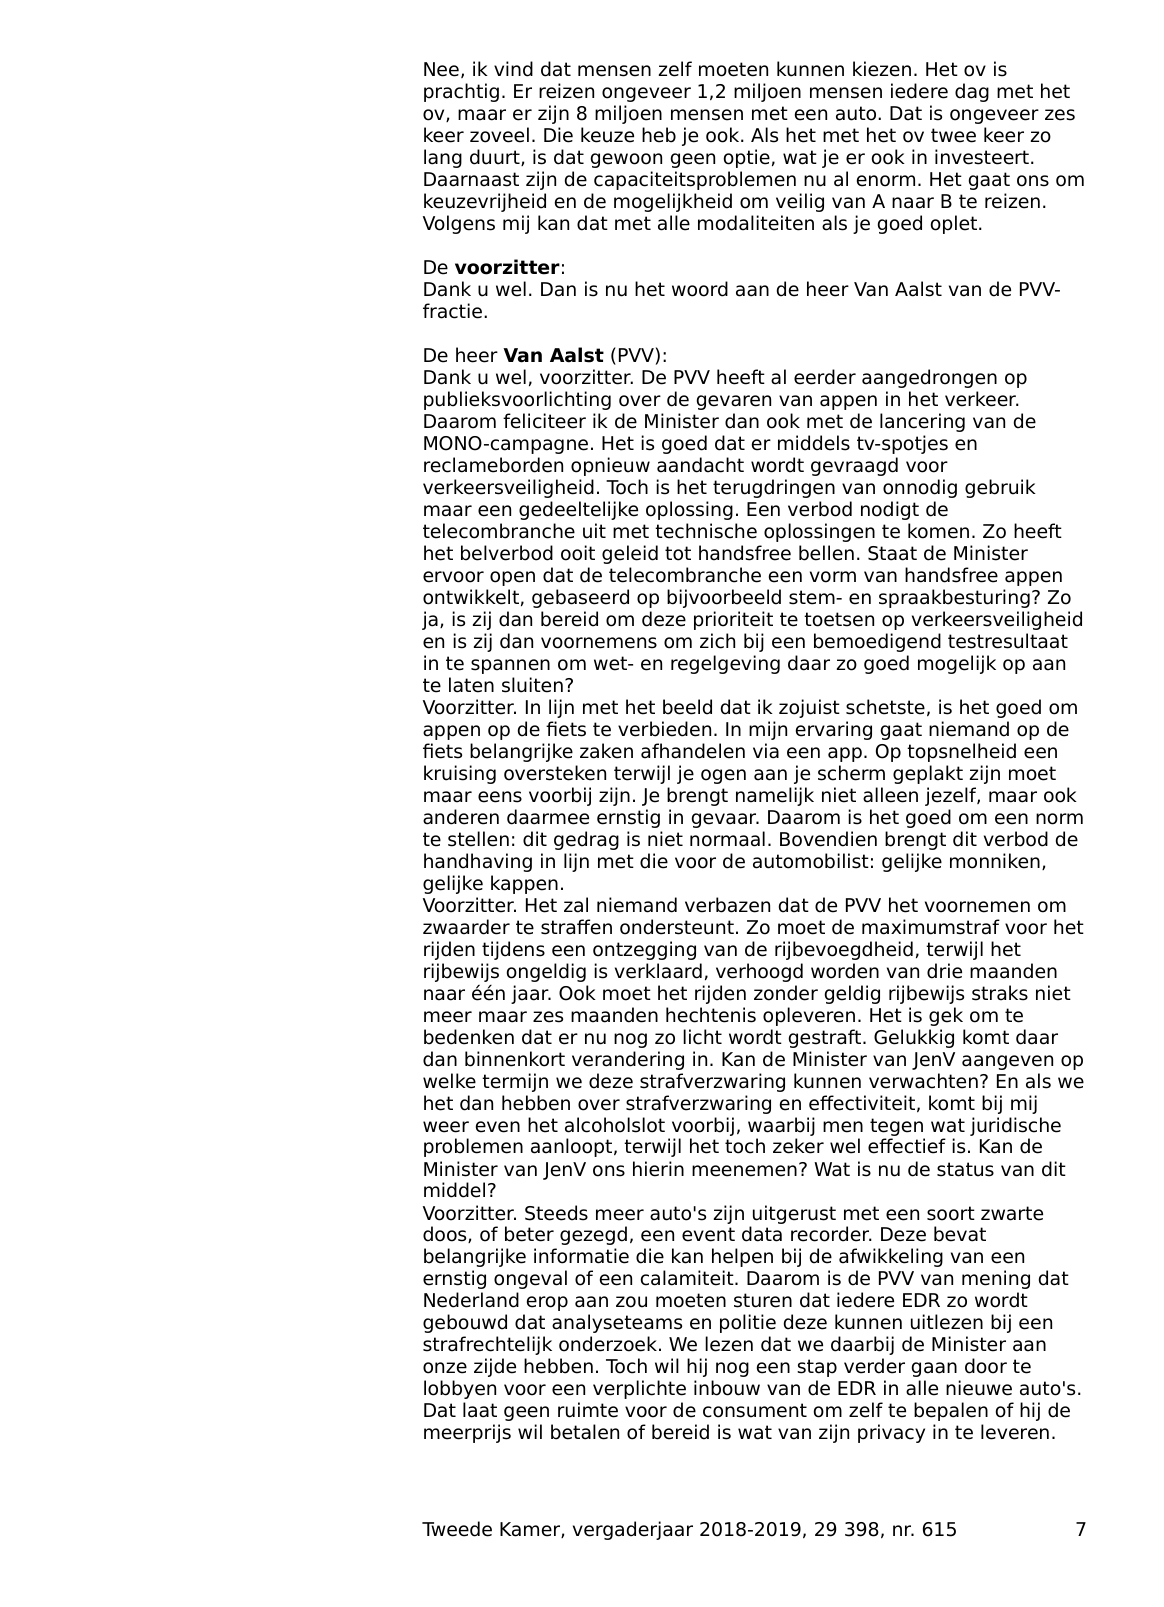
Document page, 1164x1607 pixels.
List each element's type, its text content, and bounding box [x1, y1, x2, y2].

text De voorzitter: [422, 257, 1087, 279]
text Voorzitter. Het zal niemand verbazen dat de PVV het voornemen om zwaarder te straffen ondersteunt. Zo moet de maximumstraf voor het rijden tijdens een ontzegging van de rijbevoegdheid, terwijl het rijbewijs ongeldig is verklaard, verhoogd worden van drie maanden naar één jaar. Ook moet het rijden zonder geldig rijbewijs straks niet meer maar zes maanden hechtenis opleveren. Het is gek om te bedenken dat er nu nog zo licht wordt gestraft. Gelukkig komt daar dan binnenkort verandering in. Kan de Minister van JenV aangeven op welke termijn we deze strafverzwaring kunnen verwachten? En als we het dan hebben over strafverzwaring en effectiviteit, komt bij mij weer even het alcoholslot voorbij, waarbij men tegen wat juridische problemen aanloopt, terwijl het toch zeker wel effectief is. Kan de Minister van JenV ons hierin meenemen? Wat is nu de status van dit middel? [422, 895, 1087, 1202]
text Dank u wel. Dan is nu het woord aan de heer Van Aalst van de PVV-fractie. [422, 279, 1087, 323]
text Voorzitter. In lijn met het beeld dat ik zojuist schetste, is het goed om appen op de fiets te verbieden. In mijn ervaring gaat niemand op de fiets belangrijke zaken afhandelen via een app. Op topsnelheid een kruising oversteken terwijl je ogen aan je scherm geplakt zijn moet maar eens voorbij zijn. Je brengt namelijk niet alleen jezelf, maar ook anderen daarmee ernstig in gevaar. Daarom is het goed om een norm te stellen: dit gedrag is niet normaal. Bovendien brengt dit verbod de handhaving in lijn met die voor de automobilist: gelijke monniken, gelijke kappen. [422, 697, 1087, 895]
text Nee, ik vind dat mensen zelf moeten kunnen kiezen. Het ov is prachtig. Er reizen ongeveer 1,2 miljoen mensen iedere dag met het ov, maar er zijn 8 miljoen mensen met een auto. Dat is ongeveer zes keer zoveel. Die keuze heb je ook. Als het met het ov twee keer zo lang duurt, is dat gewoon geen optie, wat je er ook in investeert. Daarnaast zijn de capaciteitsproblemen nu al enorm. Het gaat ons om keuzevrijheid en de mogelijkheid om veilig van A naar B te reizen. Volgens mij kan dat met alle modaliteiten als je goed oplet. [422, 59, 1087, 235]
text Dank u wel, voorzitter. De PVV heeft al eerder aangedrongen op publieksvoorlichting over de gevaren van appen in het verkeer. Daarom feliciteer ik de Minister dan ook met de lancering van de MONO-campagne. Het is goed dat er middels tv-spotjes en reclameborden opnieuw aandacht wordt gevraagd voor verkeersveiligheid. Toch is het terugdringen van onnodig gebruik maar een gedeeltelijke oplossing. Een verbod nodigt de telecombranche uit met technische oplossingen te komen. Zo heeft het belverbod ooit geleid tot handsfree bellen. Staat de Minister ervoor open dat de telecombranche een vorm van handsfree appen ontwikkelt, gebaseerd op bijvoorbeeld stem- en spraakbesturing? Zo ja, is zij dan bereid om deze prioriteit te toetsen op verkeersveiligheid en is zij dan voornemens om zich bij een bemoedigend testresultaat in te spannen om wet- en regelgeving daar zo goed mogelijk op aan te laten sluiten? [422, 367, 1087, 697]
text De heer Van Aalst (PVV): [422, 345, 1087, 367]
text Voorzitter. Steeds meer auto's zijn uitgerust met een soort zwarte doos, of beter gezegd, een event data recorder. Deze bevat belangrijke informatie die kan helpen bij de afwikkeling van een ernstig ongeval of een calamiteit. Daarom is de PVV van mening dat Nederland erop aan zou moeten sturen dat iedere EDR zo wordt gebouwd dat analyseteams en politie deze kunnen uitlezen bij een strafrechtelijk onderzoek. We lezen dat we daarbij de Minister aan onze zijde hebben. Toch wil hij nog een stap verder gaan door te lobbyen voor een verplichte inbouw van de EDR in alle nieuwe auto's. Dat laat geen ruimte voor de consument om zelf te bepalen of hij de meerprijs wil betalen of bereid is wat van zijn privacy in te leveren. [422, 1202, 1087, 1444]
